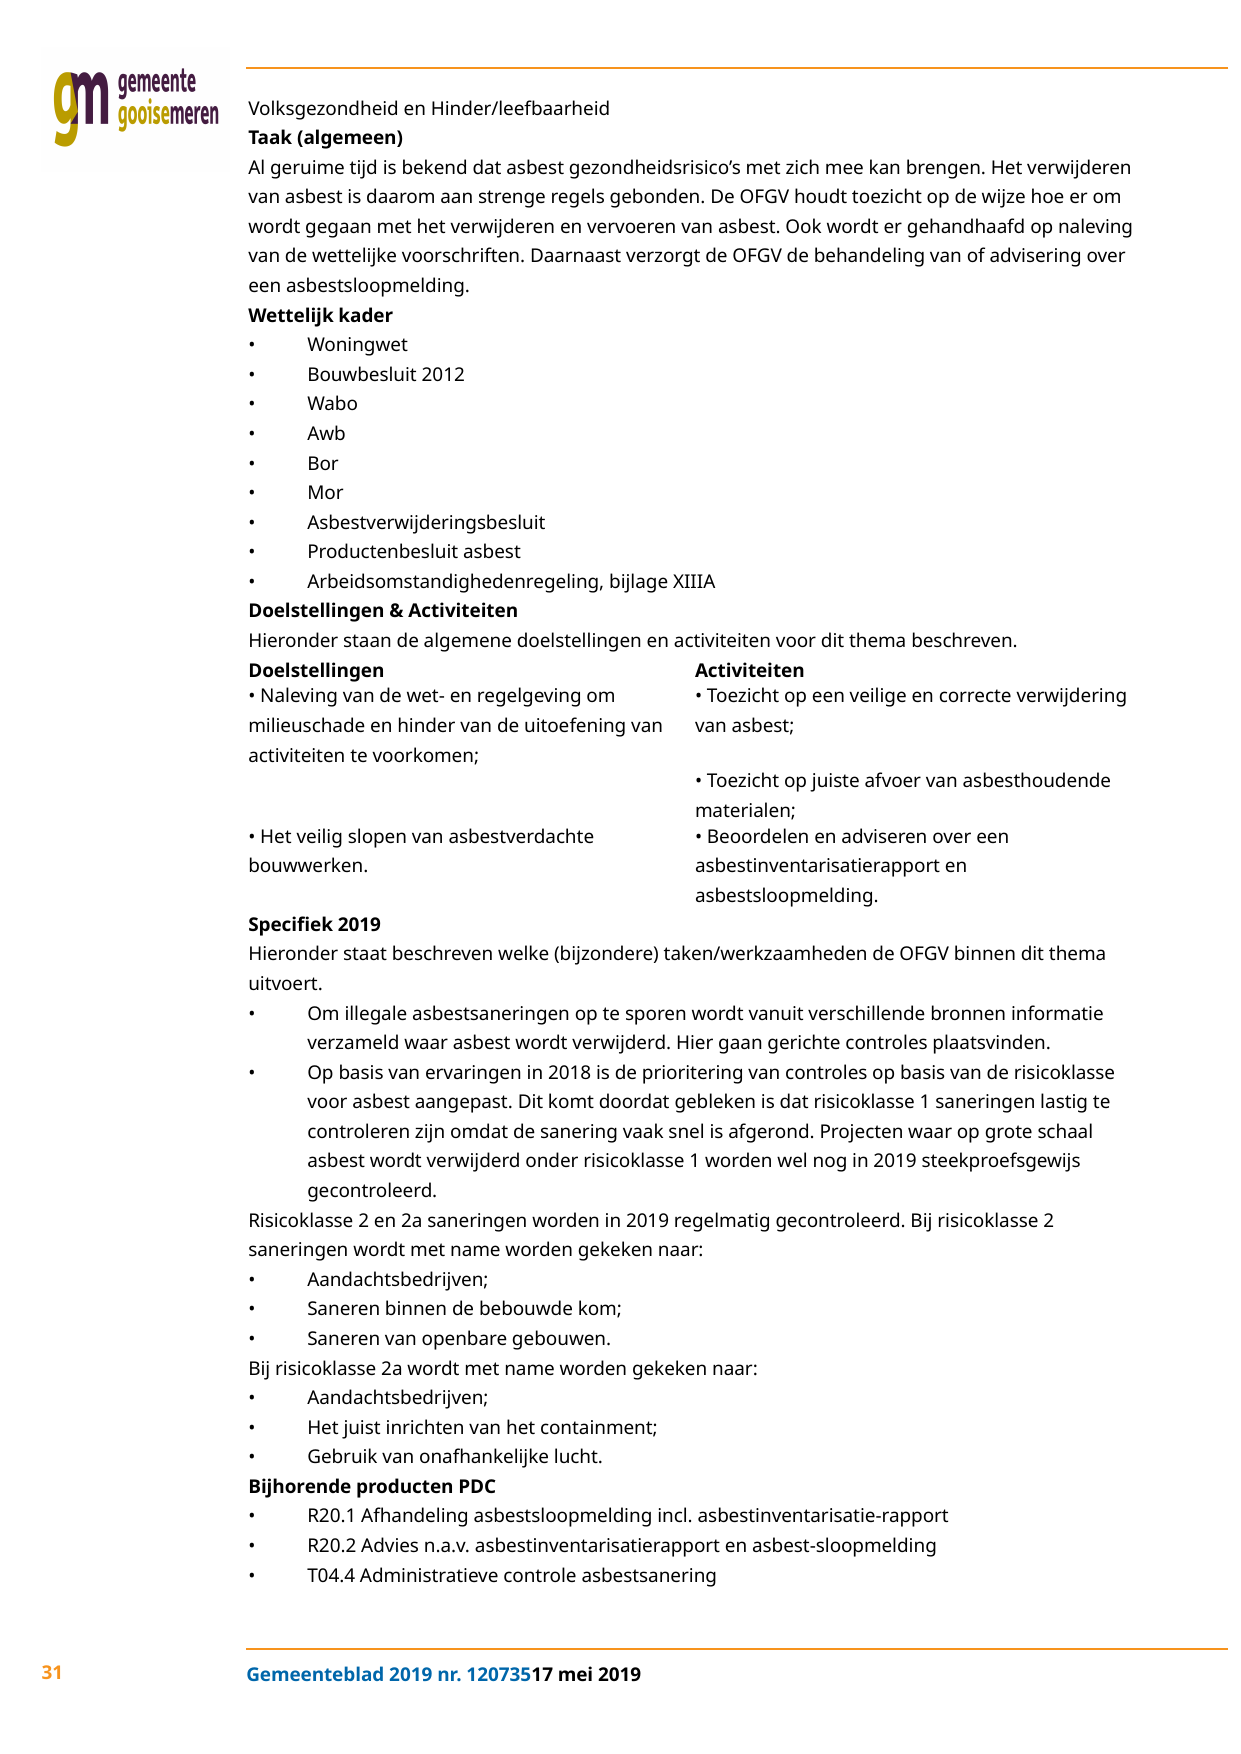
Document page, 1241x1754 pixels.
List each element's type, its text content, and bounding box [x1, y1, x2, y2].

table_cell • Toezicht op juiste afvoer van asbesthoudende materialen; [695, 768, 1152, 823]
list Wabo [248, 391, 1152, 416]
picture [41, 47, 231, 172]
text Risicoklasse 2 en 2a saneringen worden in 2019 regelmatig gecontroleerd. Bij risicoklasse 2 saneringen wordt met name worden gekeken naar: [248, 1207, 1152, 1262]
list Gebruik van onafhankelijke lucht. [248, 1443, 1152, 1469]
table_cell • Naleving van de wet- en regelgeving om milieuschade en hinder van de uitoefening van activiteiten te voorkomen; [248, 683, 695, 768]
list Arbeidsomstandighedenregeling, bijlage XIIIA [248, 568, 1152, 594]
list Woningwet [248, 331, 1152, 357]
list Saneren van openbare gebouwen. [248, 1325, 1152, 1351]
list Op basis van ervaringen in 2018 is de prioritering van controles op basis van de risicoklasse voor asbest aangepast. Dit komt doordat gebleken is dat risicoklasse 1 saneringen lastig te controleren zijn omdat de sanering vaak snel is afgerond. Projecten waar op grote schaal asbest wordt verwijderd onder risicoklasse 1 worden wel nog in 2019 steekproefsgewijs gecontroleerd. [248, 1059, 1152, 1203]
text Bij risicoklasse 2a wordt met name worden gekeken naar: [248, 1355, 1152, 1381]
table_cell [248, 768, 695, 823]
list R20.1 Afhandeling asbestsloopmelding incl. asbestinventarisatie-rapport [248, 1503, 1152, 1528]
list Productenbesluit asbest [248, 538, 1152, 564]
text Specifiek 2019 [248, 911, 1152, 937]
list Aandachtsbedrijven; [248, 1266, 1152, 1292]
list Om illegale asbestsaneringen op te sporen wordt vanuit verschillende bronnen informatie verzameld waar asbest wordt verwijderd. Hier gaan gerichte controles plaatsvinden. [248, 1000, 1152, 1055]
list Mor [248, 479, 1152, 505]
table_cell • Het veilig slopen van asbestverdachte bouwwerken. [248, 823, 695, 908]
text Volksgezondheid en Hinder/leefbaarheid [248, 95, 1152, 121]
list R20.2 Advies n.a.v. asbestinventarisatierapport en asbest-sloopmelding [248, 1532, 1152, 1558]
text Doelstellingen & Activiteiten [248, 598, 1152, 623]
text Taak (algemeen) [248, 124, 1152, 150]
table_cell • Toezicht op een veilige en correcte verwijdering van asbest; [695, 683, 1152, 768]
list Bor [248, 450, 1152, 476]
list T04.4 Administratieve controle asbestsanering [248, 1562, 1152, 1588]
table_cell • Beoordelen en adviseren over een asbestinventarisatierapport en asbestsloopmelding. [695, 823, 1152, 908]
text Hieronder staat beschreven welke (bijzondere) taken/werkzaamheden de OFGV binnen dit thema uitvoert. [248, 941, 1152, 996]
list Saneren binnen de bebouwde kom; [248, 1296, 1152, 1321]
table_header Doelstellingen [248, 657, 695, 683]
list Bouwbesluit 2012 [248, 361, 1152, 387]
text Wettelijk kader [248, 302, 1152, 328]
list Het juist inrichten van het containment; [248, 1414, 1152, 1440]
text Bijhorende producten PDC [248, 1473, 1152, 1499]
list Asbestverwijderingsbesluit [248, 509, 1152, 535]
list Aandachtsbedrijven; [248, 1384, 1152, 1410]
text Al geruime tijd is bekend dat asbest gezondheidsrisico’s met zich mee kan brengen. Het verwijderen van asbest is daarom aan strenge regels gebonden. De OFGV houdt toezicht op de wijze hoe er om wordt gegaan met het verwijderen en vervoeren van asbest. Ook wordt er gehandhaafd op naleving van de wettelijke voorschriften. Daarnaast verzorgt de OFGV de behandeling van of advisering over een asbestsloopmelding. [248, 154, 1152, 298]
text Hieronder staan de algemene doelstellingen en activiteiten voor dit thema beschreven. [248, 627, 1152, 653]
table_header Activiteiten [695, 657, 1152, 683]
list Awb [248, 420, 1152, 446]
